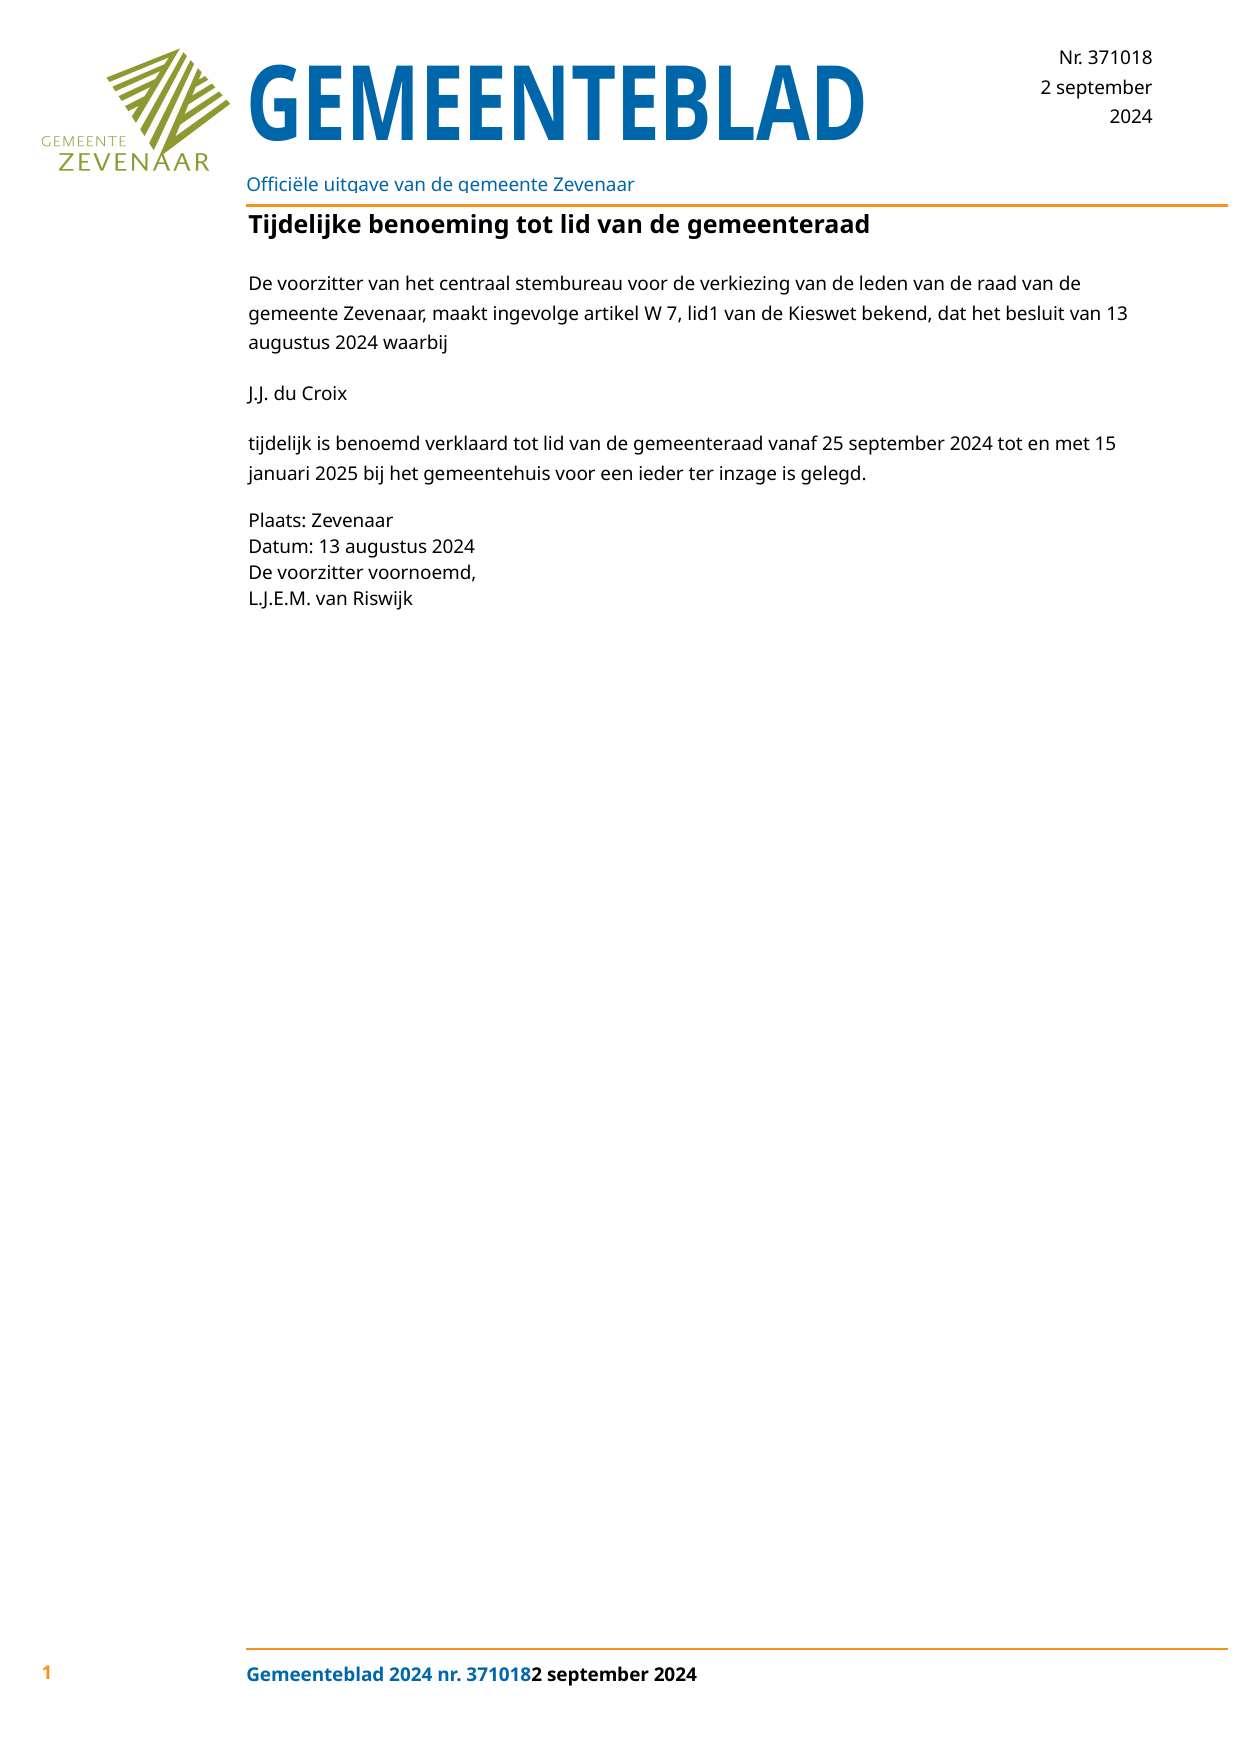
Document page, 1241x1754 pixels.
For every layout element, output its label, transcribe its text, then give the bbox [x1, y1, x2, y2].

text L.J.E.M. van Riswijk [248, 585, 1152, 611]
text J.J. du Croix [248, 380, 1152, 406]
text Datum: 13 augustus 2024 [248, 533, 1152, 559]
picture [41, 47, 231, 172]
text De voorzitter voornoemd, [248, 559, 1152, 585]
text Tijdelijke benoeming tot lid van de gemeenteraad [248, 207, 1152, 241]
text De voorzitter van het centraal stembureau voor de verkiezing van de leden van de raad van de gemeente Zevenaar, maakt ingevolge artikel W 7, lid1 van de Kieswet bekend, dat het besluit van 13 augustus 2024 waarbij [248, 270, 1152, 355]
text Plaats: Zevenaar [248, 508, 1152, 533]
text tijdelijk is benoemd verklaard tot lid van de gemeenteraad vanaf 25 september 2024 tot en met 15 januari 2025 bij het gemeentehuis voor een ieder ter inzage is gelegd. [248, 430, 1152, 486]
